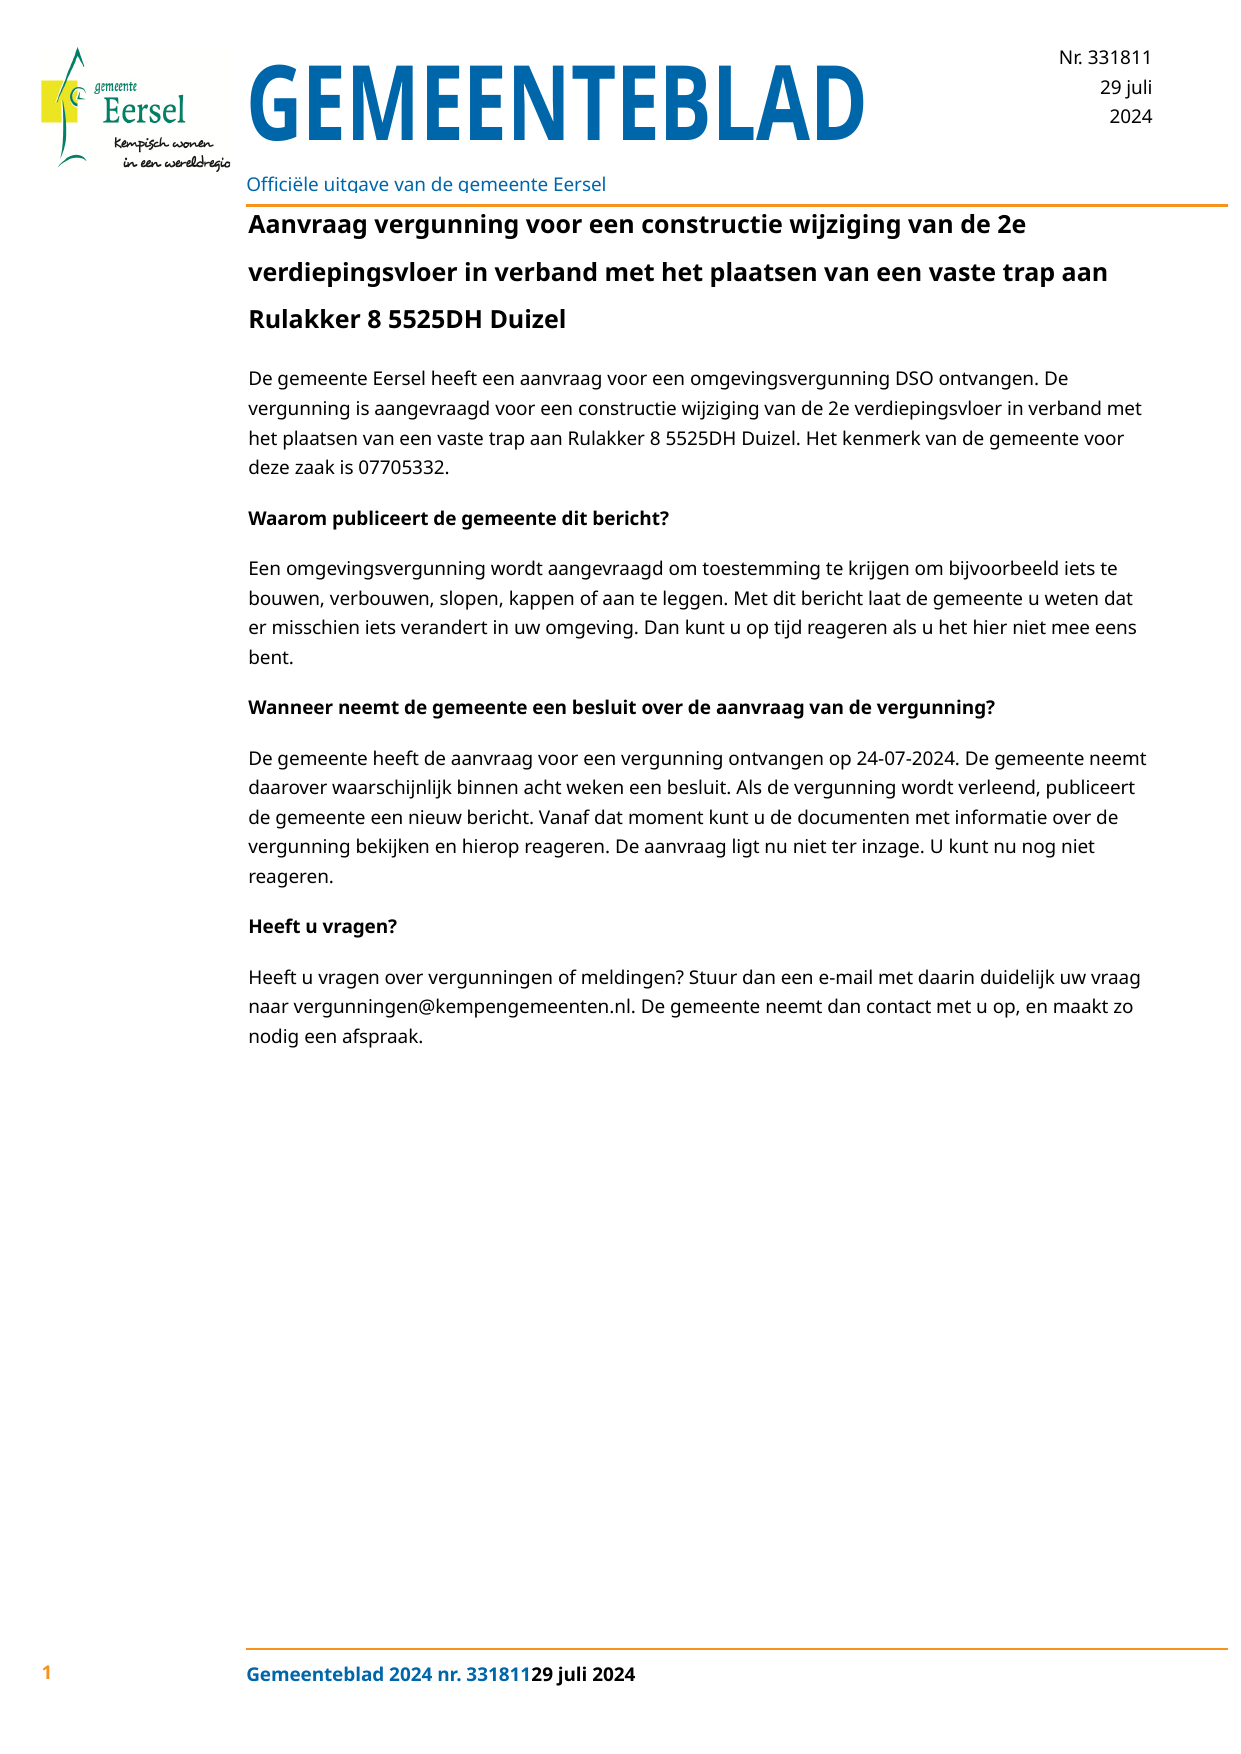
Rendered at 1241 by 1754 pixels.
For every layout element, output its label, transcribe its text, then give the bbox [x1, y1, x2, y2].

picture [41, 47, 231, 172]
text De gemeente heeft de aanvraag voor een vergunning ontvangen op 24-07-2024. De gemeente neemt daarover waarschijnlijk binnen acht weken een besluit. Als de vergunning wordt verleend, publiceert de gemeente een nieuw bericht. Vanaf dat moment kunt u de documenten met informatie over de vergunning bekijken en hierop reageren. De aanvraag ligt nu niet ter inzage. U kunt nu nog niet reageren. [248, 745, 1152, 889]
text Een omgevingsvergunning wordt aangevraagd om toestemming te krijgen om bijvoorbeeld iets te bouwen, verbouwen, slopen, kappen of aan te leggen. Met dit bericht laat de gemeente u weten dat er misschien iets verandert in uw omgeving. Dan kunt u op tijd reageren als u het hier niet mee eens bent. [248, 555, 1152, 669]
text Heeft u vragen over vergunningen of meldingen? Stuur dan een e-mail met daarin duidelijk uw vraag naar vergunningen@kempengemeenten.nl. De gemeente neemt dan contact met u op, en maakt zo nodig een afspraak. [248, 964, 1152, 1049]
text De gemeente Eersel heeft een aanvraag voor een omgevingsvergunning DSO ontvangen. De vergunning is aangevraagd voor een constructie wijziging van de 2e verdiepingsvloer in verband met het plaatsen van een vaste trap aan Rulakker 8 5525DH Duizel. Het kenmerk van de gemeente voor deze zaak is 07705332. [248, 366, 1152, 480]
text Waarom publiceert de gemeente dit bericht? [248, 505, 1152, 530]
text Heeft u vragen? [248, 913, 1152, 939]
text Aanvraag vergunning voor een constructie wijziging van de 2e verdiepingsvloer in verband met het plaatsen van een vaste trap aan Rulakker 8 5525DH Duizel [248, 207, 1152, 336]
text Wanneer neemt de gemeente een besluit over de aanvraag van de vergunning? [248, 694, 1152, 720]
